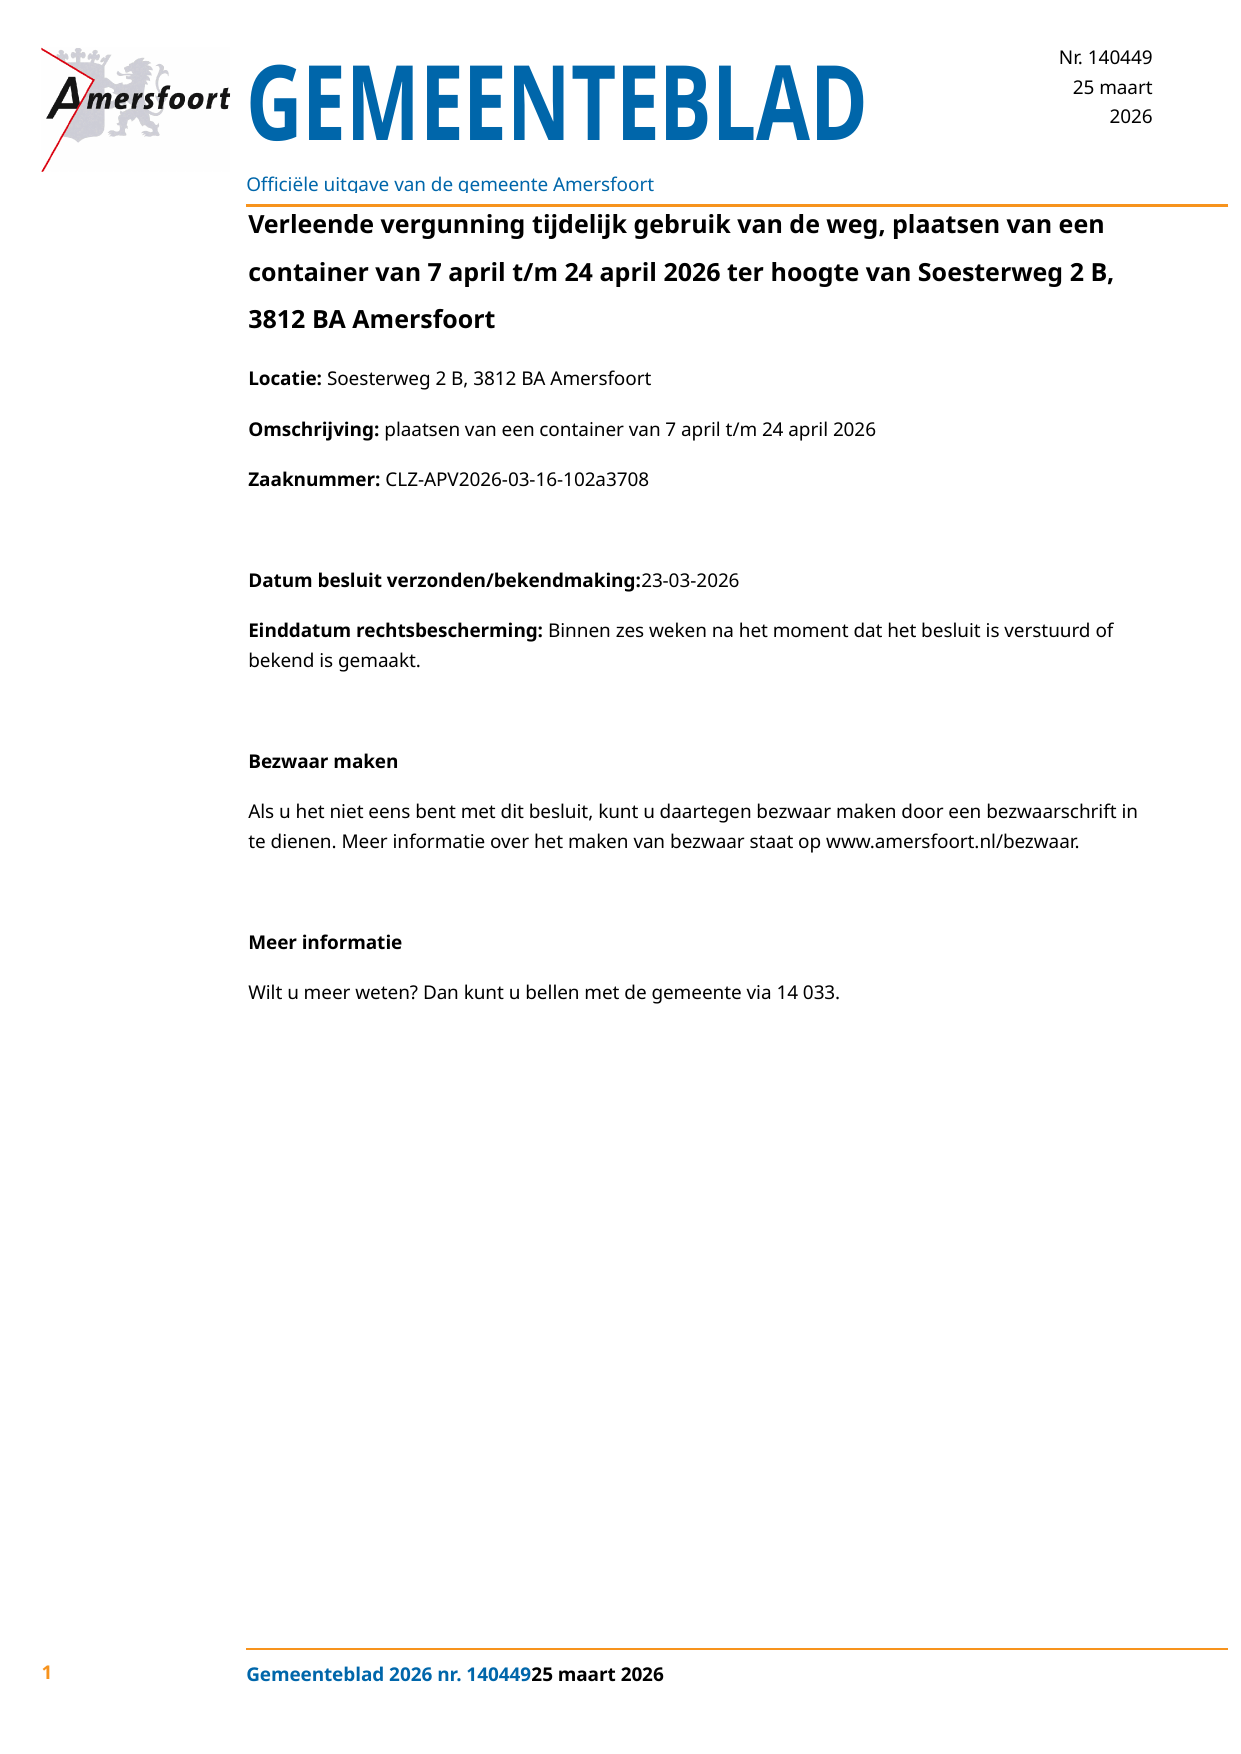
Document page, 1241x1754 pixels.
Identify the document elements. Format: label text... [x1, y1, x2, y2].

text Locatie: Soesterweg 2 B, 3812 BA Amersfoort [248, 366, 1152, 391]
picture [41, 47, 231, 172]
text Zaaknummer: CLZ-APV2026-03-16-102a3708 [248, 466, 1152, 492]
text Meer informatie [248, 929, 1152, 954]
text Als u het niet eens bent met dit besluit, kunt u daartegen bezwaar maken door een bezwaarschrift in te dienen. Meer informatie over het maken van bezwaar staat op www.amersfoort.nl/bezwaar. [248, 798, 1152, 854]
text Wilt u meer weten? Dan kunt u bellen met de gemeente via 14 033. [248, 979, 1152, 1005]
text Datum besluit verzonden/bekendmaking:23-03-2026 [248, 567, 1152, 593]
text Omschrijving: plaatsen van een container van 7 april t/m 24 april 2026 [248, 416, 1152, 442]
text Bezwaar maken [248, 748, 1152, 774]
text Verleende vergunning tijdelijk gebruik van de weg, plaatsen van een container van 7 april t/m 24 april 2026 ter hoogte van Soesterweg 2 B, 3812 BA Amersfoort [248, 207, 1152, 336]
text Einddatum rechtsbescherming: Binnen zes weken na het moment dat het besluit is verstuurd of bekend is gemaakt. [248, 618, 1152, 673]
